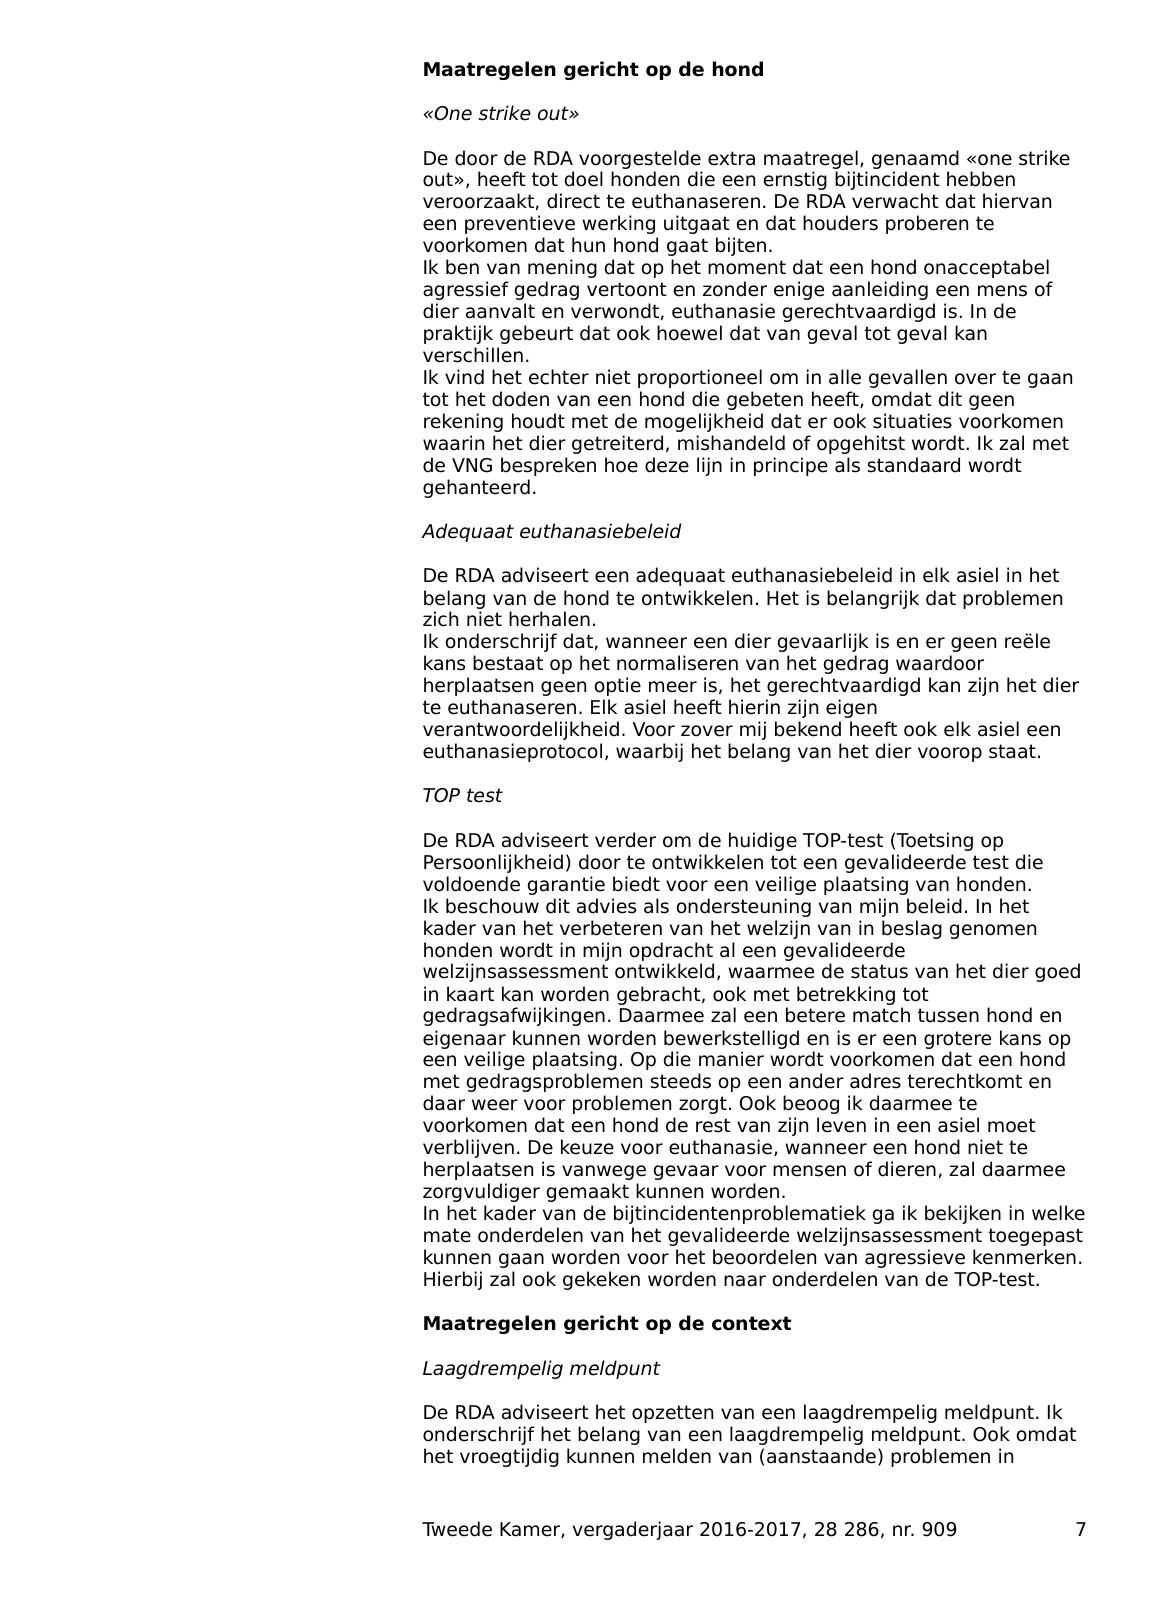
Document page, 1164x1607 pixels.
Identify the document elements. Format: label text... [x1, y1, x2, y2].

subtitle Laagdrempelig meldpunt [422, 1357, 1087, 1379]
text Ik vind het echter niet proportioneel om in alle gevallen over te gaan tot het doden van een hond die gebeten heeft, omdat dit geen rekening houdt met de mogelijkheid dat er ook situaties voorkomen waarin het dier getreiterd, mishandeld of opgehitst wordt. Ik zal met de VNG bespreken hoe deze lijn in principe als standaard wordt gehanteerd. [422, 367, 1087, 499]
subtitle «One strike out» [422, 103, 1087, 125]
subtitle Adequaat euthanasiebeleid [422, 521, 1087, 543]
subtitle Maatregelen gericht op de hond [422, 59, 1087, 81]
subtitle TOP test [422, 785, 1087, 807]
text De door de RDA voorgestelde extra maatregel, genaamd «one strike out», heeft tot doel honden die een ernstig bijtincident hebben veroorzaakt, direct te euthanaseren. De RDA verwacht dat hiervan een preventieve werking uitgaat en dat houders proberen te voorkomen dat hun hond gaat bijten. [422, 147, 1087, 257]
text Ik beschouw dit advies als ondersteuning van mijn beleid. In het kader van het verbeteren van het welzijn van in beslag genomen honden wordt in mijn opdracht al een gevalideerde welzijnsassessment ontwikkeld, waarmee de status van het dier goed in kaart kan worden gebracht, ook met betrekking tot gedragsafwijkingen. Daarmee zal een betere match tussen hond en eigenaar kunnen worden bewerkstelligd en is er een grotere kans op een veilige plaatsing. Op die manier wordt voorkomen dat een hond met gedragsproblemen steeds op een ander adres terechtkomt en daar weer voor problemen zorgt. Ook beoog ik daarmee te voorkomen dat een hond de rest van zijn leven in een asiel moet verblijven. De keuze voor euthanasie, wanneer een hond niet te herplaatsen is vanwege gevaar voor mensen of dieren, zal daarmee zorgvuldiger gemaakt kunnen worden. [422, 896, 1087, 1203]
text De RDA adviseert het opzetten van een laagdrempelig meldpunt. Ik onderschrijf het belang van een laagdrempelig meldpunt. Ook omdat het vroegtijdig kunnen melden van (aanstaande) problemen in [422, 1402, 1087, 1468]
text Ik ben van mening dat op het moment dat een hond onacceptabel agressief gedrag vertoont en zonder enige aanleiding een mens of dier aanvalt en verwondt, euthanasie gerechtvaardigd is. In de praktijk gebeurt dat ook hoewel dat van geval tot geval kan verschillen. [422, 257, 1087, 367]
text In het kader van de bijtincidentenproblematiek ga ik bekijken in welke mate onderdelen van het gevalideerde welzijnsassessment toegepast kunnen gaan worden voor het beoordelen van agressieve kenmerken. Hierbij zal ook gekeken worden naar onderdelen van de TOP-test. [422, 1203, 1087, 1291]
text Ik onderschrijf dat, wanneer een dier gevaarlijk is en er geen reële kans bestaat op het normaliseren van het gedrag waardoor herplaatsen geen optie meer is, het gerechtvaardigd kan zijn het dier te euthanaseren. Elk asiel heeft hierin zijn eigen verantwoordelijkheid. Voor zover mij bekend heeft ook elk asiel een euthanasieprotocol, waarbij het belang van het dier voorop staat. [422, 631, 1087, 763]
subtitle Maatregelen gericht op de context [422, 1313, 1087, 1335]
text De RDA adviseert verder om de huidige TOP-test (Toetsing op Persoonlijkheid) door te ontwikkelen tot een gevalideerde test die voldoende garantie biedt voor een veilige plaatsing van honden. [422, 829, 1087, 896]
text De RDA adviseert een adequaat euthanasiebeleid in elk asiel in het belang van de hond te ontwikkelen. Het is belangrijk dat problemen zich niet herhalen. [422, 565, 1087, 631]
